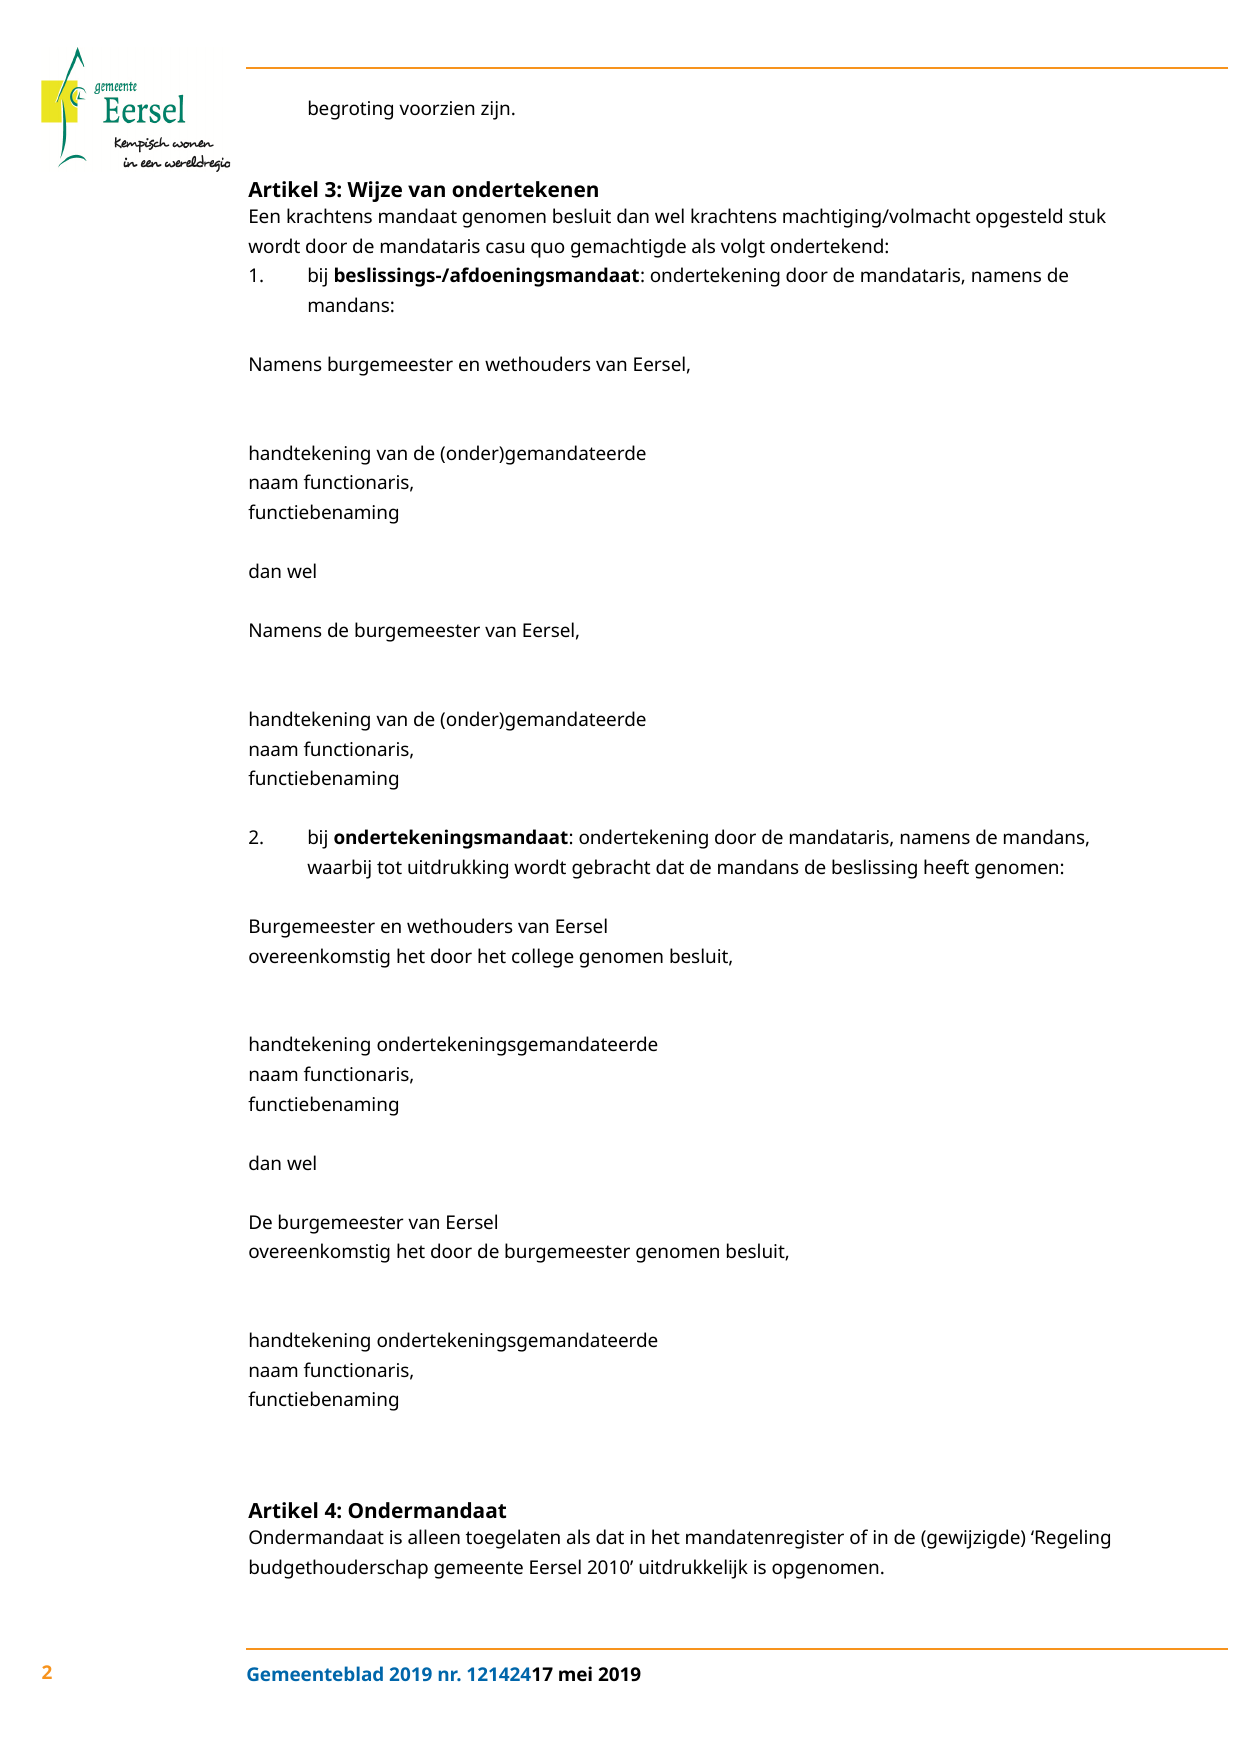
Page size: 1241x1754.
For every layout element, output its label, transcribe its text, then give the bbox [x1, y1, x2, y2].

text handtekening ondertekeningsgemandateerde [248, 1327, 1152, 1353]
text functiebenaming [248, 1091, 1152, 1116]
text naam functionaris, [248, 1061, 1152, 1087]
list bij ondertekeningsmandaat: ondertekening door de mandataris, namens de mandans, waarbij tot uitdrukking wordt gebracht dat de mandans de beslissing heeft genomen: [248, 824, 1152, 880]
text Burgemeester en wethouders van Eersel [248, 913, 1152, 939]
text handtekening ondertekeningsgemandateerde [248, 1032, 1152, 1057]
text handtekening van de (onder)gemandateerde [248, 440, 1152, 466]
text functiebenaming [248, 1387, 1152, 1412]
text functiebenaming [248, 499, 1152, 525]
text Een krachtens mandaat genomen besluit dan wel krachtens machtiging/volmacht opgesteld stuk wordt door de mandataris casu quo gemachtigde als volgt ondertekend: [248, 203, 1152, 258]
text functiebenaming [248, 765, 1152, 791]
text naam functionaris, [248, 469, 1152, 495]
text Namens de burgemeester van Eersel, [248, 617, 1152, 643]
picture [41, 47, 231, 172]
text Namens burgemeester en wethouders van Eersel, [248, 351, 1152, 377]
text dan wel [248, 1150, 1152, 1176]
text naam functionaris, [248, 1357, 1152, 1383]
text overeenkomstig het door de burgemeester genomen besluit, [248, 1239, 1152, 1264]
text handtekening van de (onder)gemandateerde [248, 706, 1152, 732]
text Ondermandaat is alleen toegelaten als dat in het mandatenregister of in de (gewijzigde) ‘Regeling budgethouderschap gemeente Eersel 2010’ uitdrukkelijk is opgenomen. [248, 1524, 1152, 1580]
text naam functionaris, [248, 736, 1152, 761]
text overeenkomstig het door het college genomen besluit, [248, 943, 1152, 968]
text De burgemeester van Eersel [248, 1209, 1152, 1235]
text Artikel 4: Ondermandaat [248, 1496, 1152, 1524]
list begroting voorzien zijn. [248, 95, 1152, 121]
text dan wel [248, 558, 1152, 584]
text Artikel 3: Wijze van ondertekenen [248, 175, 1152, 203]
list bij beslissings-/afdoeningsmandaat: ondertekening door de mandataris, namens de mandans: [248, 262, 1152, 318]
